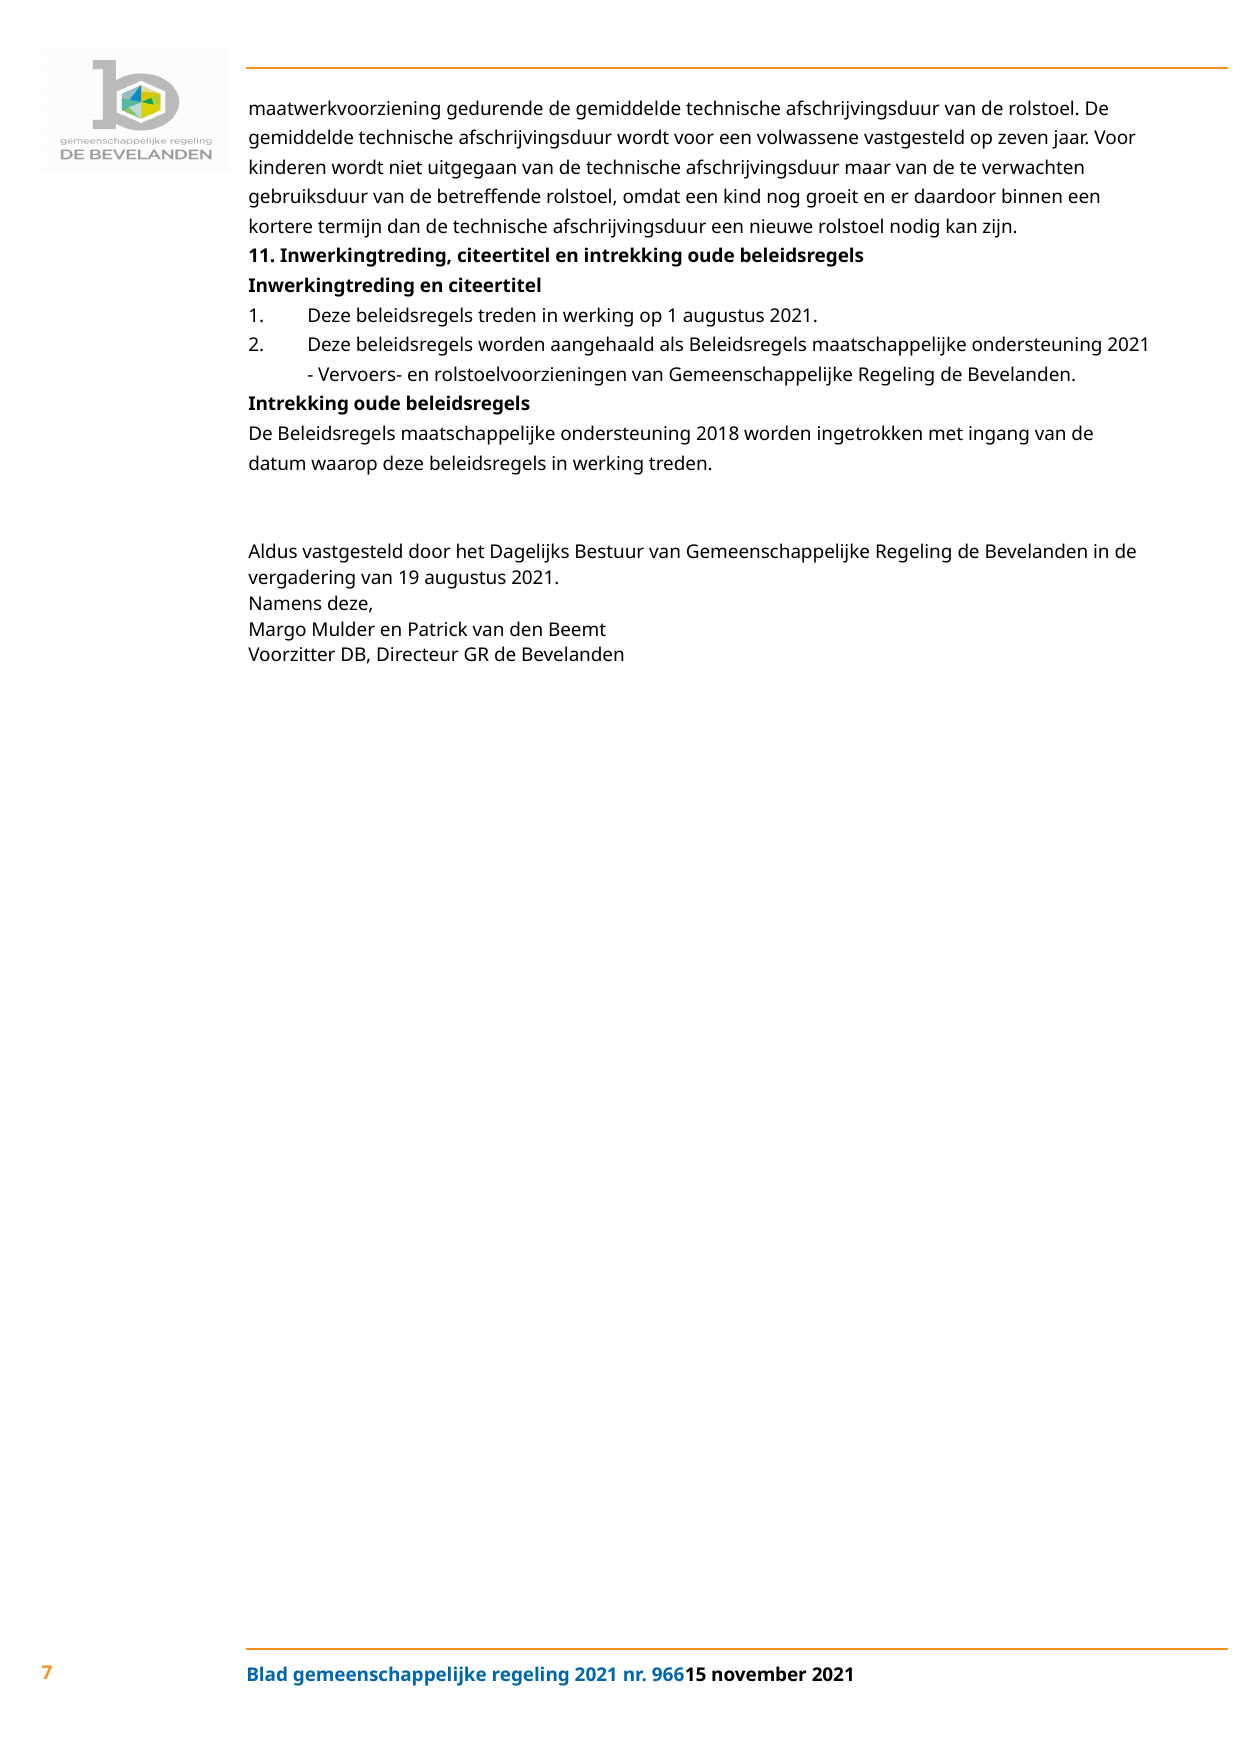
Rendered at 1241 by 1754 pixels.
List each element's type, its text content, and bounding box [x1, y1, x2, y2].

list Deze beleidsregels worden aangehaald als Beleidsregels maatschappelijke ondersteuning 2021 - Vervoers- en rolstoelvoorzieningen van Gemeenschappelijke Regeling de Bevelanden. [248, 331, 1152, 387]
text Voorzitter DB, Directeur GR de Bevelanden [248, 641, 1152, 667]
text maatwerkvoorziening gedurende de gemiddelde technische afschrijvingsduur van de rolstoel. De gemiddelde technische afschrijvingsduur wordt voor een volwassene vastgesteld op zeven jaar. Voor kinderen wordt niet uitgegaan van de technische afschrijvingsduur maar van de te verwachten gebruiksduur van de betreffende rolstoel, omdat een kind nog groeit en er daardoor binnen een kortere termijn dan de technische afschrijvingsduur een nieuwe rolstoel nodig kan zijn. [248, 95, 1152, 239]
text Namens deze, [248, 590, 1152, 616]
text Intrekking oude beleidsregels [248, 391, 1152, 416]
list Deze beleidsregels treden in werking op 1 augustus 2021. [248, 302, 1152, 328]
text Aldus vastgesteld door het Dagelijks Bestuur van Gemeenschappelijke Regeling de Bevelanden in de vergadering van 19 augustus 2021. [248, 538, 1152, 590]
text Margo Mulder en Patrick van den Beemt [248, 616, 1152, 641]
picture [41, 47, 231, 172]
text 11. Inwerkingtreding, citeertitel en intrekking oude beleidsregels [248, 243, 1152, 268]
text Inwerkingtreding en citeertitel [248, 272, 1152, 298]
text De Beleidsregels maatschappelijke ondersteuning 2018 worden ingetrokken met ingang van de datum waarop deze beleidsregels in werking treden. [248, 420, 1152, 476]
